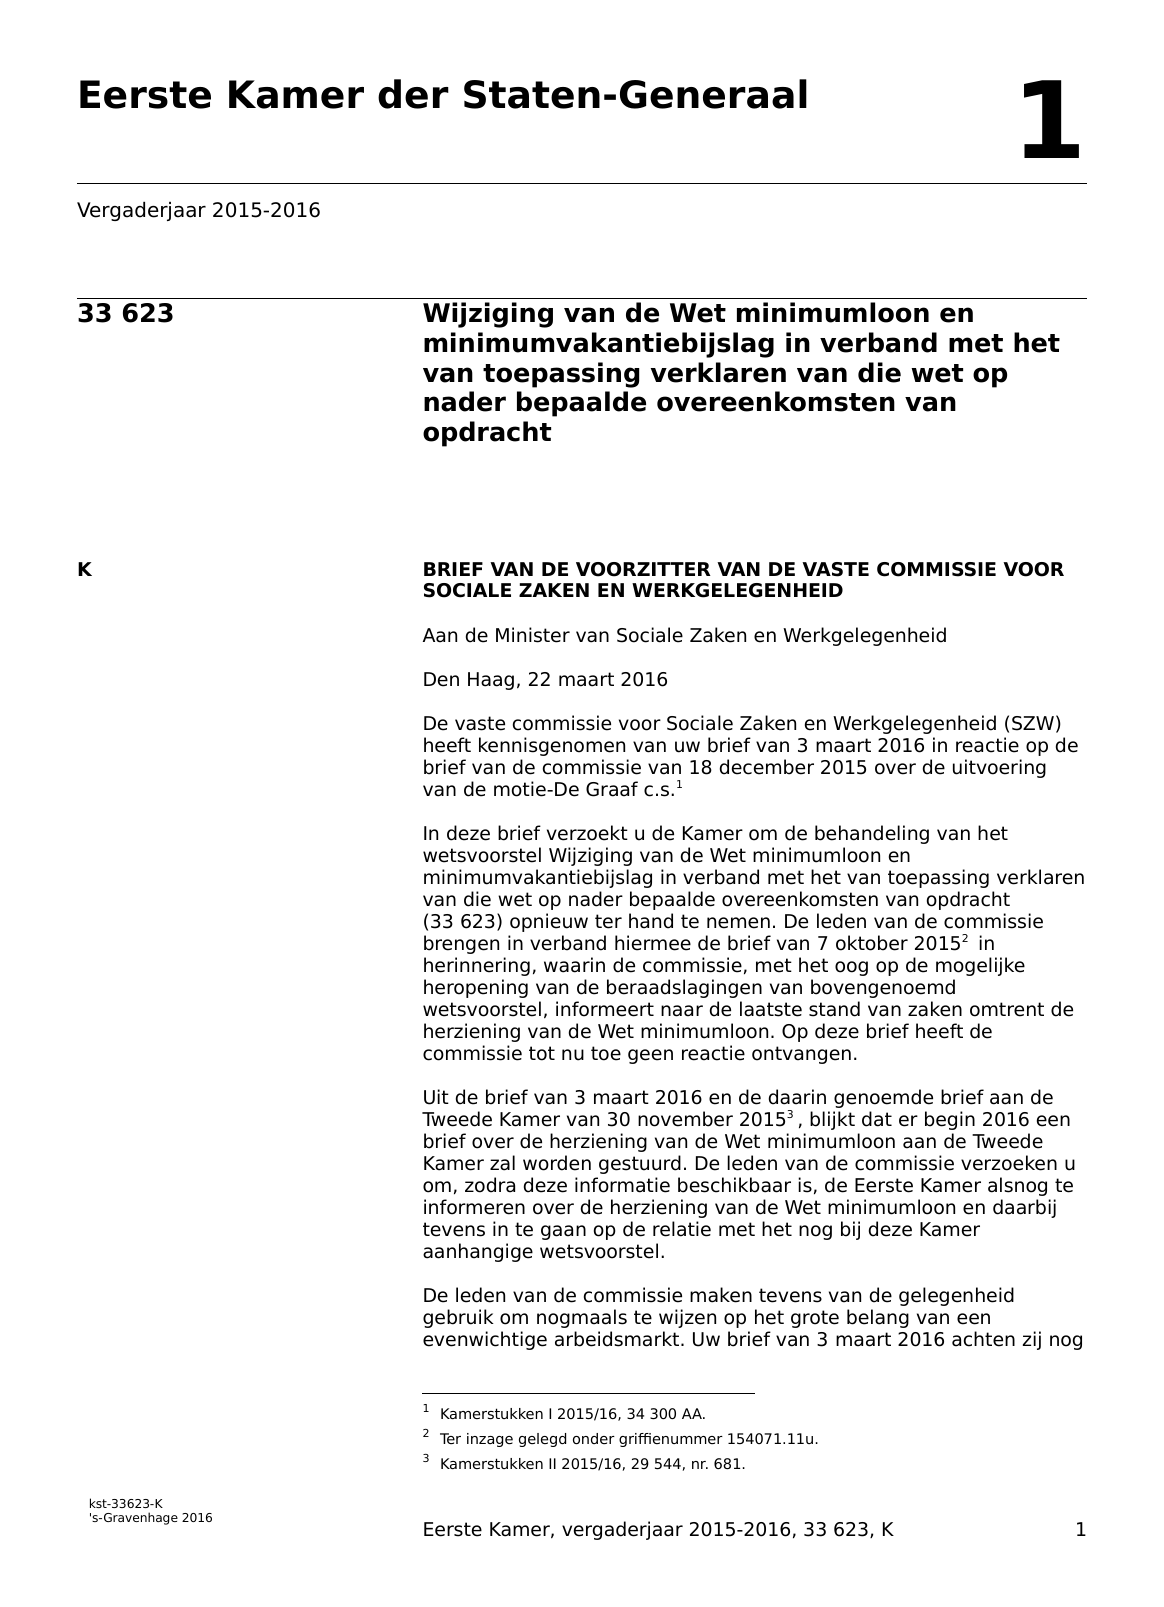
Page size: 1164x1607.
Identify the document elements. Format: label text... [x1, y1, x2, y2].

table_cell Vergaderjaar 2015-2016 [77, 184, 1087, 298]
text Kamerstukken I 2015/16, 34 300 AA. [422, 1402, 1087, 1424]
text De leden van de commissie maken tevens van de gelegenheid gebruik om nogmaals te wijzen op het grote belang van een evenwichtige arbeidsmarkt. Uw brief van 3 maart 2016 achten zij nog [422, 1285, 1087, 1351]
subtitle 33 623 Wijziging van de Wet minimumloon en minimumvakantiebijslag in verband met het van toepassing verklaren van die wet op nader bepaalde overeenkomsten van opdracht [77, 299, 1087, 447]
table_header Eerste Kamer der Staten-Generaal [77, 59, 886, 183]
text Den Haag, 22 maart 2016 [422, 669, 1087, 691]
text Kamerstukken II 2015/16, 29 544, nr. 681. [422, 1452, 1087, 1474]
text In deze brief verzoekt u de Kamer om de behandeling van het wetsvoorstel Wijziging van de Wet minimumloon en minimumvakantiebijslag in verband met het van toepassing verklaren van die wet op nader bepaalde overeenkomsten van opdracht (33 623) opnieuw ter hand te nemen. De leden van de commissie brengen in verband hiermee de brief van 7 oktober 2015 in herinnering, waarin de commissie, met het oog op de mogelijke heropening van de beraadslagingen van bovengenoemd wetsvoorstel, informeert naar de laatste stand van zaken omtrent de herziening van de Wet minimumloon. Op deze brief heeft de commissie tot nu toe geen reactie ontvangen. [422, 823, 1087, 1065]
text Uit de brief van 3 maart 2016 en de daarin genoemde brief aan de Tweede Kamer van 30 november 2015, blijkt dat er begin 2016 een brief over de herziening van de Wet minimumloon aan de Tweede Kamer zal worden gestuurd. De leden van de commissie verzoeken u om, zodra deze informatie beschikbaar is, de Eerste Kamer alsnog te informeren over de herziening van de Wet minimumloon en daarbij tevens in te gaan op de relatie met het nog bij deze Kamer aanhangige wetsvoorstel. [422, 1087, 1087, 1263]
text 's-Gravenhage 2016 [88, 1511, 323, 1525]
text kst-33623-K [88, 1497, 323, 1511]
text De vaste commissie voor Sociale Zaken en Werkgelegenheid (SZW) heeft kennisgenomen van uw brief van 3 maart 2016 in reactie op de brief van de commissie van 18 december 2015 over de uitvoering van de motie-De Graaf c.s. [422, 713, 1087, 801]
text Ter inzage gelegd onder griffienummer 154071.11u. [422, 1427, 1087, 1449]
subtitle K BRIEF VAN DE VOORZITTER VAN DE VASTE COMMISSIE VOOR SOCIALE ZAKEN EN WERKGELEGENHEID [77, 558, 1087, 602]
table_header 1 [886, 59, 1087, 183]
text Aan de Minister van Sociale Zaken en Werkgelegenheid [422, 624, 1087, 647]
